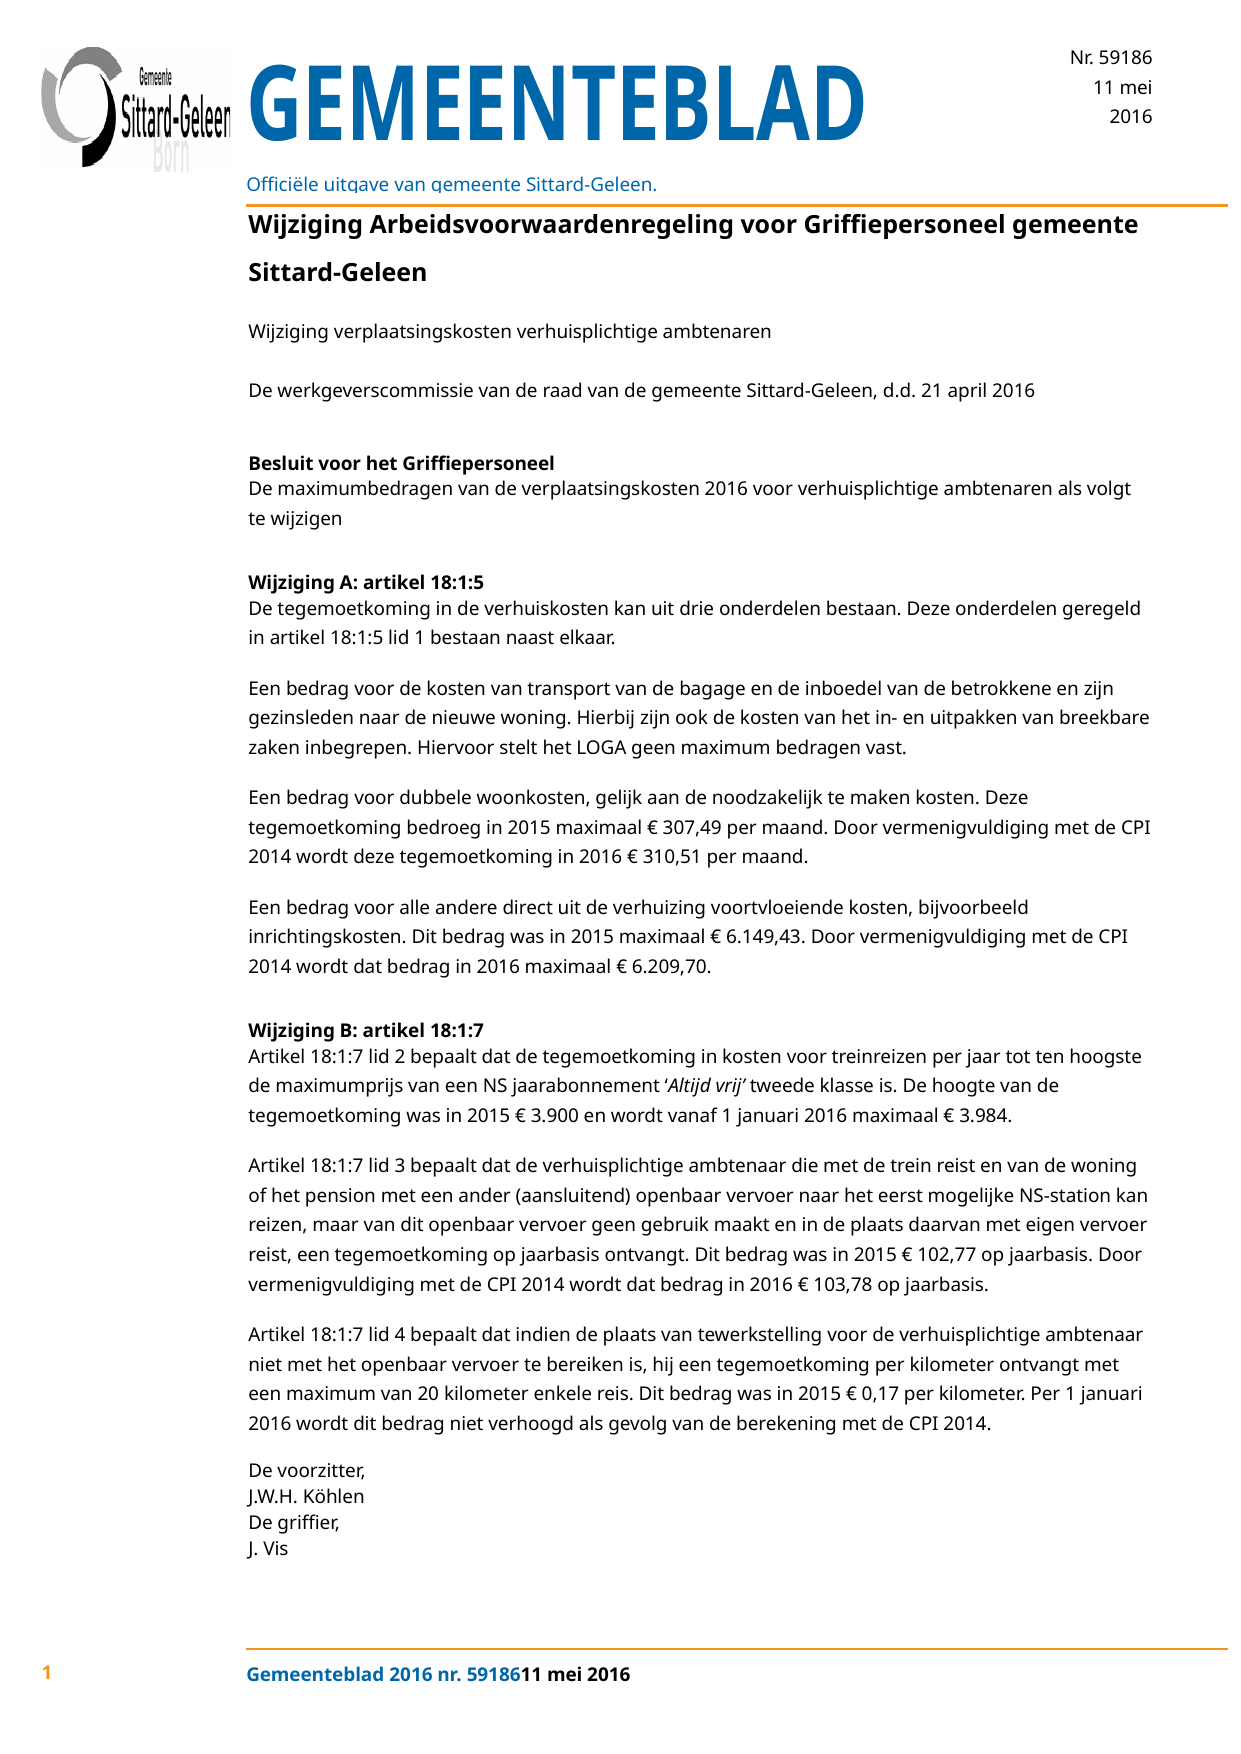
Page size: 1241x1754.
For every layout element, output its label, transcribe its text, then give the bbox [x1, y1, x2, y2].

text Artikel 18:1:7 lid 3 bepaalt dat de verhuisplichtige ambtenaar die met de trein reist en van de woning of het pension met een ander (aansluitend) openbaar vervoer naar het eerst mogelijke NS-station kan reizen, maar van dit openbaar vervoer geen gebruik maakt en in de plaats daarvan met eigen vervoer reist, een tegemoetkoming op jaarbasis ontvangt. Dit bedrag was in 2015 € 102,77 op jaarbasis. Door vermenigvuldiging met de CPI 2014 wordt dat bedrag in 2016 € 103,78 op jaarbasis. [248, 1152, 1152, 1296]
text Wijziging verplaatsingskosten verhuisplichtige ambtenaren [248, 318, 1152, 344]
text J. Vis [248, 1535, 1152, 1561]
text J.W.H. Köhlen [248, 1483, 1152, 1509]
text Een bedrag voor de kosten van transport van de bagage en de inboedel van de betrokkene en zijn gezinsleden naar de nieuwe woning. Hierbij zijn ook de kosten van het in- en uitpakken van breekbare zaken inbegrepen. Hiervoor stelt het LOGA geen maximum bedragen vast. [248, 675, 1152, 760]
text Artikel 18:1:7 lid 4 bepaalt dat indien de plaats van tewerkstelling voor de verhuisplichtige ambtenaar niet met het openbaar vervoer te bereiken is, hij een tegemoetkoming per kilometer ontvangt met een maximum van 20 kilometer enkele reis. Dit bedrag was in 2015 € 0,17 per kilometer. Per 1 januari 2016 wordt dit bedrag niet verhoogd als gevolg van de berekening met de CPI 2014. [248, 1321, 1152, 1436]
text De griffier, [248, 1509, 1152, 1535]
text Artikel 18:1:7 lid 2 bepaalt dat de tegemoetkoming in kosten voor treinreizen per jaar tot ten hoogste de maximumprijs van een NS jaarabonnement ‘Altijd vrij’ tweede klasse is. De hoogte van de tegemoetkoming was in 2015 € 3.900 en wordt vanaf 1 januari 2016 maximaal € 3.984. [248, 1043, 1152, 1128]
text Wijziging Arbeidsvoorwaardenregeling voor Griffiepersoneel gemeente Sittard-Geleen [248, 207, 1152, 288]
text De werkgeverscommissie van de raad van de gemeente Sittard-Geleen, d.d. 21 april 2016 [248, 377, 1152, 403]
text Besluit voor het Griffiepersoneel [248, 450, 1152, 476]
text De maximumbedragen van de verplaatsingskosten 2016 voor verhuisplichtige ambtenaren als volgt te wijzigen [248, 476, 1152, 531]
text Wijziging B: artikel 18:1:7 [248, 1017, 1152, 1043]
text De voorzitter, [248, 1458, 1152, 1483]
picture [41, 47, 231, 172]
text De tegemoetkoming in de verhuiskosten kan uit drie onderdelen bestaan. Deze onderdelen geregeld in artikel 18:1:5 lid 1 bestaan naast elkaar. [248, 595, 1152, 650]
text Een bedrag voor alle andere direct uit de verhuizing voortvloeiende kosten, bijvoorbeeld inrichtingskosten. Dit bedrag was in 2015 maximaal € 6.149,43. Door vermenigvuldiging met de CPI 2014 wordt dat bedrag in 2016 maximaal € 6.209,70. [248, 894, 1152, 979]
text Wijziging A: artikel 18:1:5 [248, 569, 1152, 595]
text Een bedrag voor dubbele woonkosten, gelijk aan de noodzakelijk te maken kosten. Deze tegemoetkoming bedroeg in 2015 maximaal € 307,49 per maand. Door vermenigvuldiging met de CPI 2014 wordt deze tegemoetkoming in 2016 € 310,51 per maand. [248, 784, 1152, 869]
